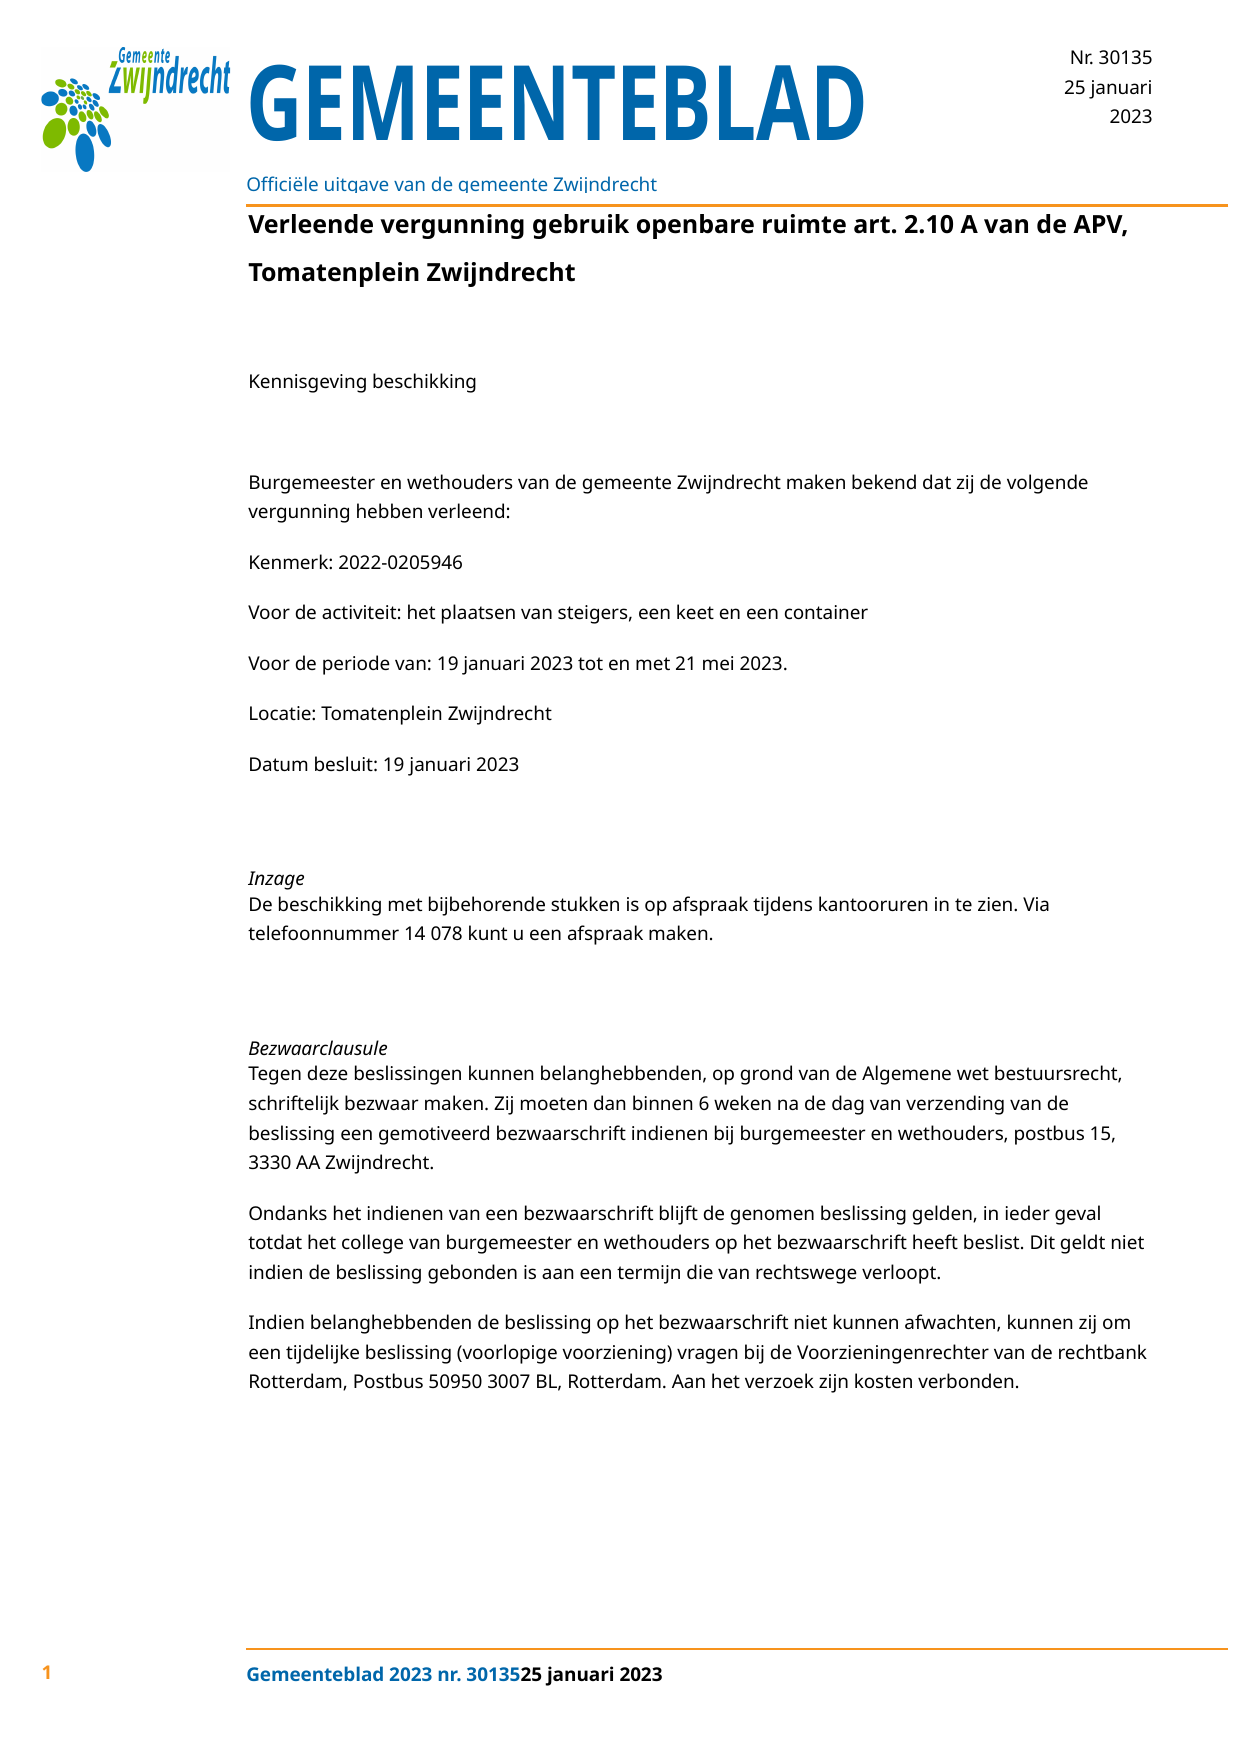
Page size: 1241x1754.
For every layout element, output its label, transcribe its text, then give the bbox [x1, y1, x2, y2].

text Bezwaarclausule [248, 1035, 1152, 1061]
text De beschikking met bijbehorende stukken is op afspraak tijdens kantooruren in te zien. Via telefoonnummer 14 078 kunt u een afspraak maken. [248, 891, 1152, 946]
text Locatie: Tomatenplein Zwijndrecht [248, 700, 1152, 726]
picture [41, 47, 231, 172]
text Indien belanghebbenden de beslissing op het bezwaarschrift niet kunnen afwachten, kunnen zij om een tijdelijke beslissing (voorlopige voorziening) vragen bij de Voorzieningenrechter van de rechtbank Rotterdam, Postbus 50950 3007 BL, Rotterdam. Aan het verzoek zijn kosten verbonden. [248, 1309, 1152, 1394]
text Ondanks het indienen van een bezwaarschrift blijft de genomen beslissing gelden, in ieder geval totdat het college van burgemeester en wethouders op het bezwaarschrift heeft beslist. Dit geldt niet indien de beslissing gebonden is aan een termijn die van rechtswege verloopt. [248, 1200, 1152, 1285]
text Voor de periode van: 19 januari 2023 tot en met 21 mei 2023. [248, 650, 1152, 676]
text Voor de activiteit: het plaatsen van steigers, een keet en een container [248, 599, 1152, 625]
text Datum besluit: 19 januari 2023 [248, 751, 1152, 777]
text Verleende vergunning gebruik openbare ruimte art. 2.10 A van de APV, Tomatenplein Zwijndrecht [248, 207, 1152, 288]
text Burgemeester en wethouders van de gemeente Zwijndrecht maken bekend dat zij de volgende vergunning hebben verleend: [248, 469, 1152, 524]
text Kennisgeving beschikking [248, 368, 1152, 394]
text Tegen deze beslissingen kunnen belanghebbenden, op grond van de Algemene wet bestuursrecht, schriftelijk bezwaar maken. Zij moeten dan binnen 6 weken na de dag van verzending van de beslissing een gemotiveerd bezwaarschrift indienen bij burgemeester en wethouders, postbus 15, 3330 AA Zwijndrecht. [248, 1061, 1152, 1175]
text Kenmerk: 2022-0205946 [248, 549, 1152, 575]
text Inzage [248, 865, 1152, 891]
